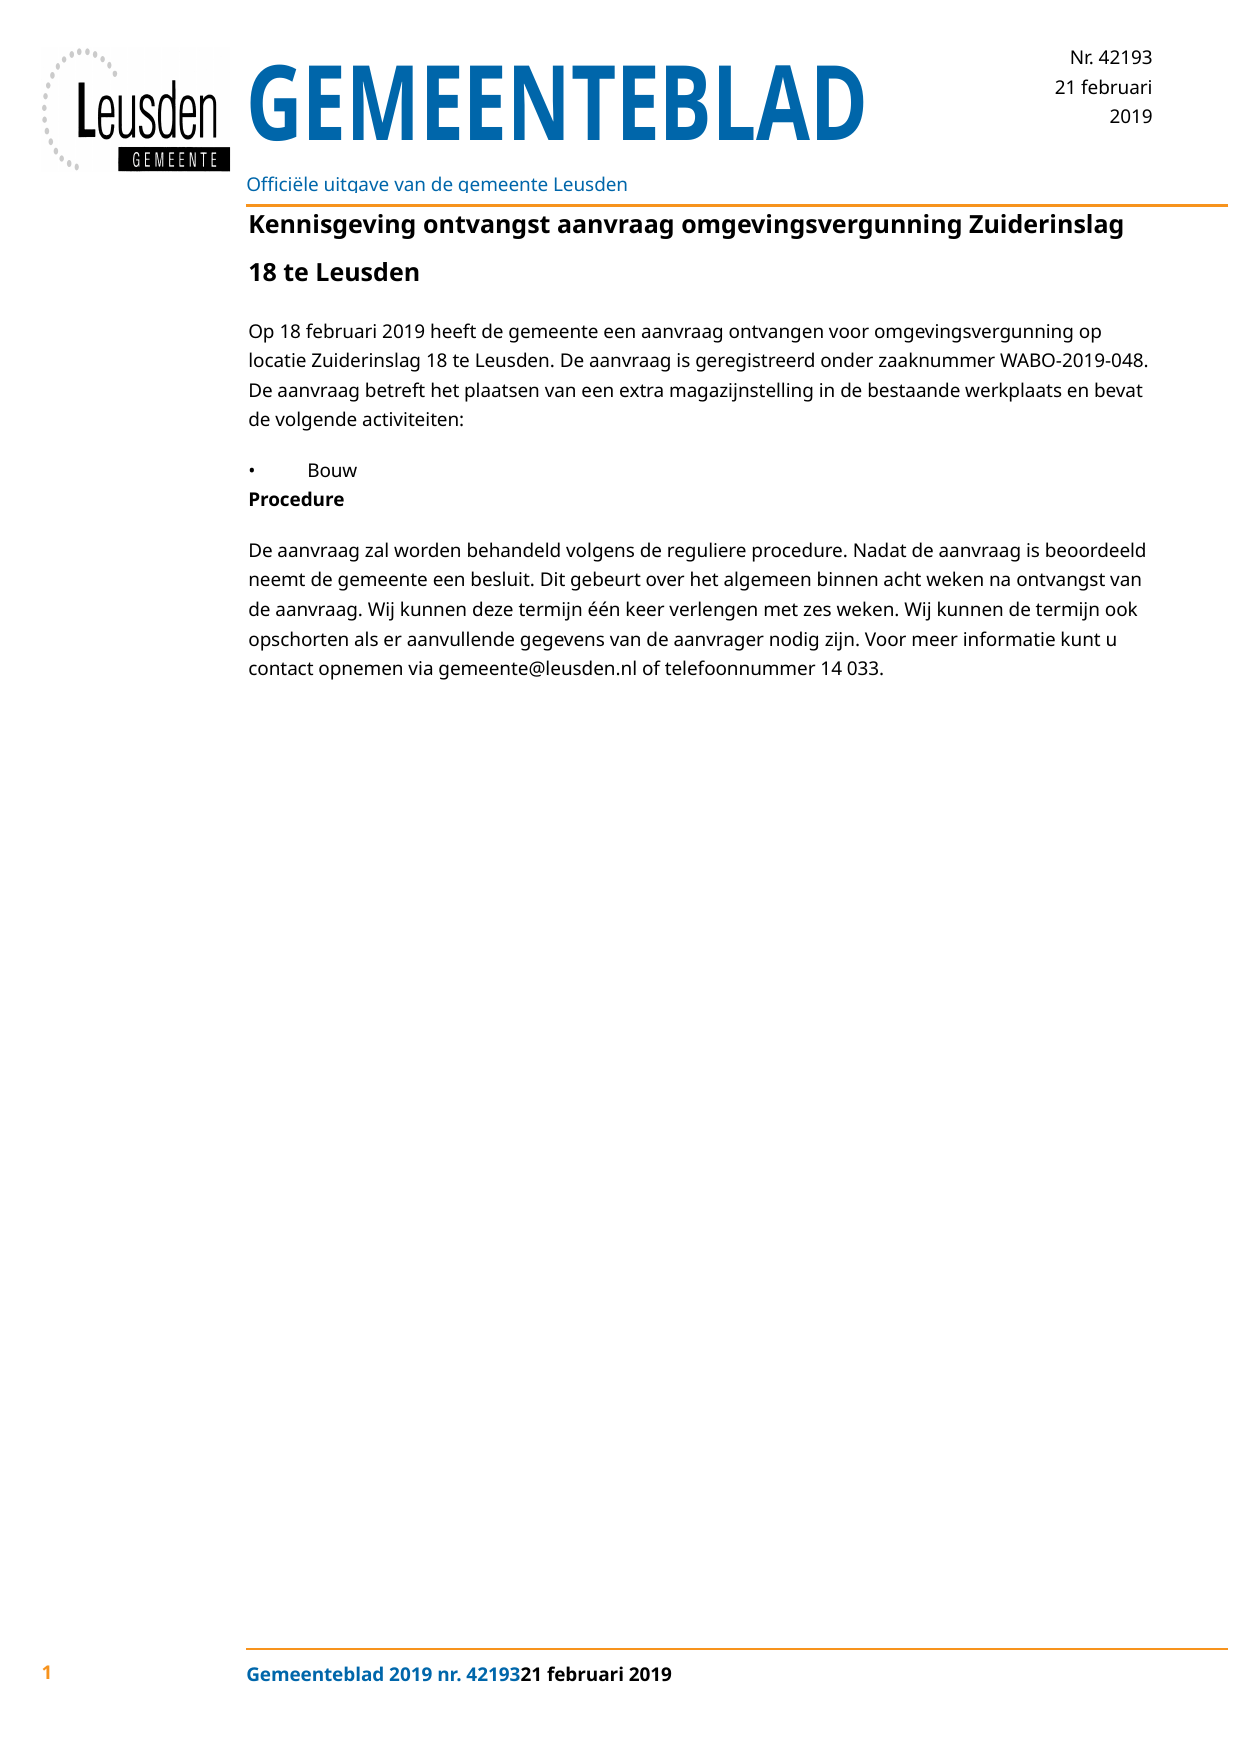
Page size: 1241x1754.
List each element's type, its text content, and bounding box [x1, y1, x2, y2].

picture [41, 47, 231, 172]
text Op 18 februari 2019 heeft de gemeente een aanvraag ontvangen voor omgevingsvergunning op locatie Zuiderinslag 18 te Leusden. De aanvraag is geregistreerd onder zaaknummer WABO-2019-048. De aanvraag betreft het plaatsen van een extra magazijnstelling in de bestaande werkplaats en bevat de volgende activiteiten: [248, 318, 1152, 432]
text Procedure [248, 487, 1152, 512]
text Kennisgeving ontvangst aanvraag omgevingsvergunning Zuiderinslag 18 te Leusden [248, 207, 1152, 288]
text De aanvraag zal worden behandeld volgens de reguliere procedure. Nadat de aanvraag is beoordeeld neemt de gemeente een besluit. Dit gebeurt over het algemeen binnen acht weken na ontvangst van de aanvraag. Wij kunnen deze termijn één keer verlengen met zes weken. Wij kunnen de termijn ook opschorten als er aanvullende gegevens van de aanvrager nodig zijn. Voor meer informatie kunt u contact opnemen via gemeente@leusden.nl of telefoonnummer 14 033. [248, 537, 1152, 681]
list Bouw [248, 457, 1152, 483]
